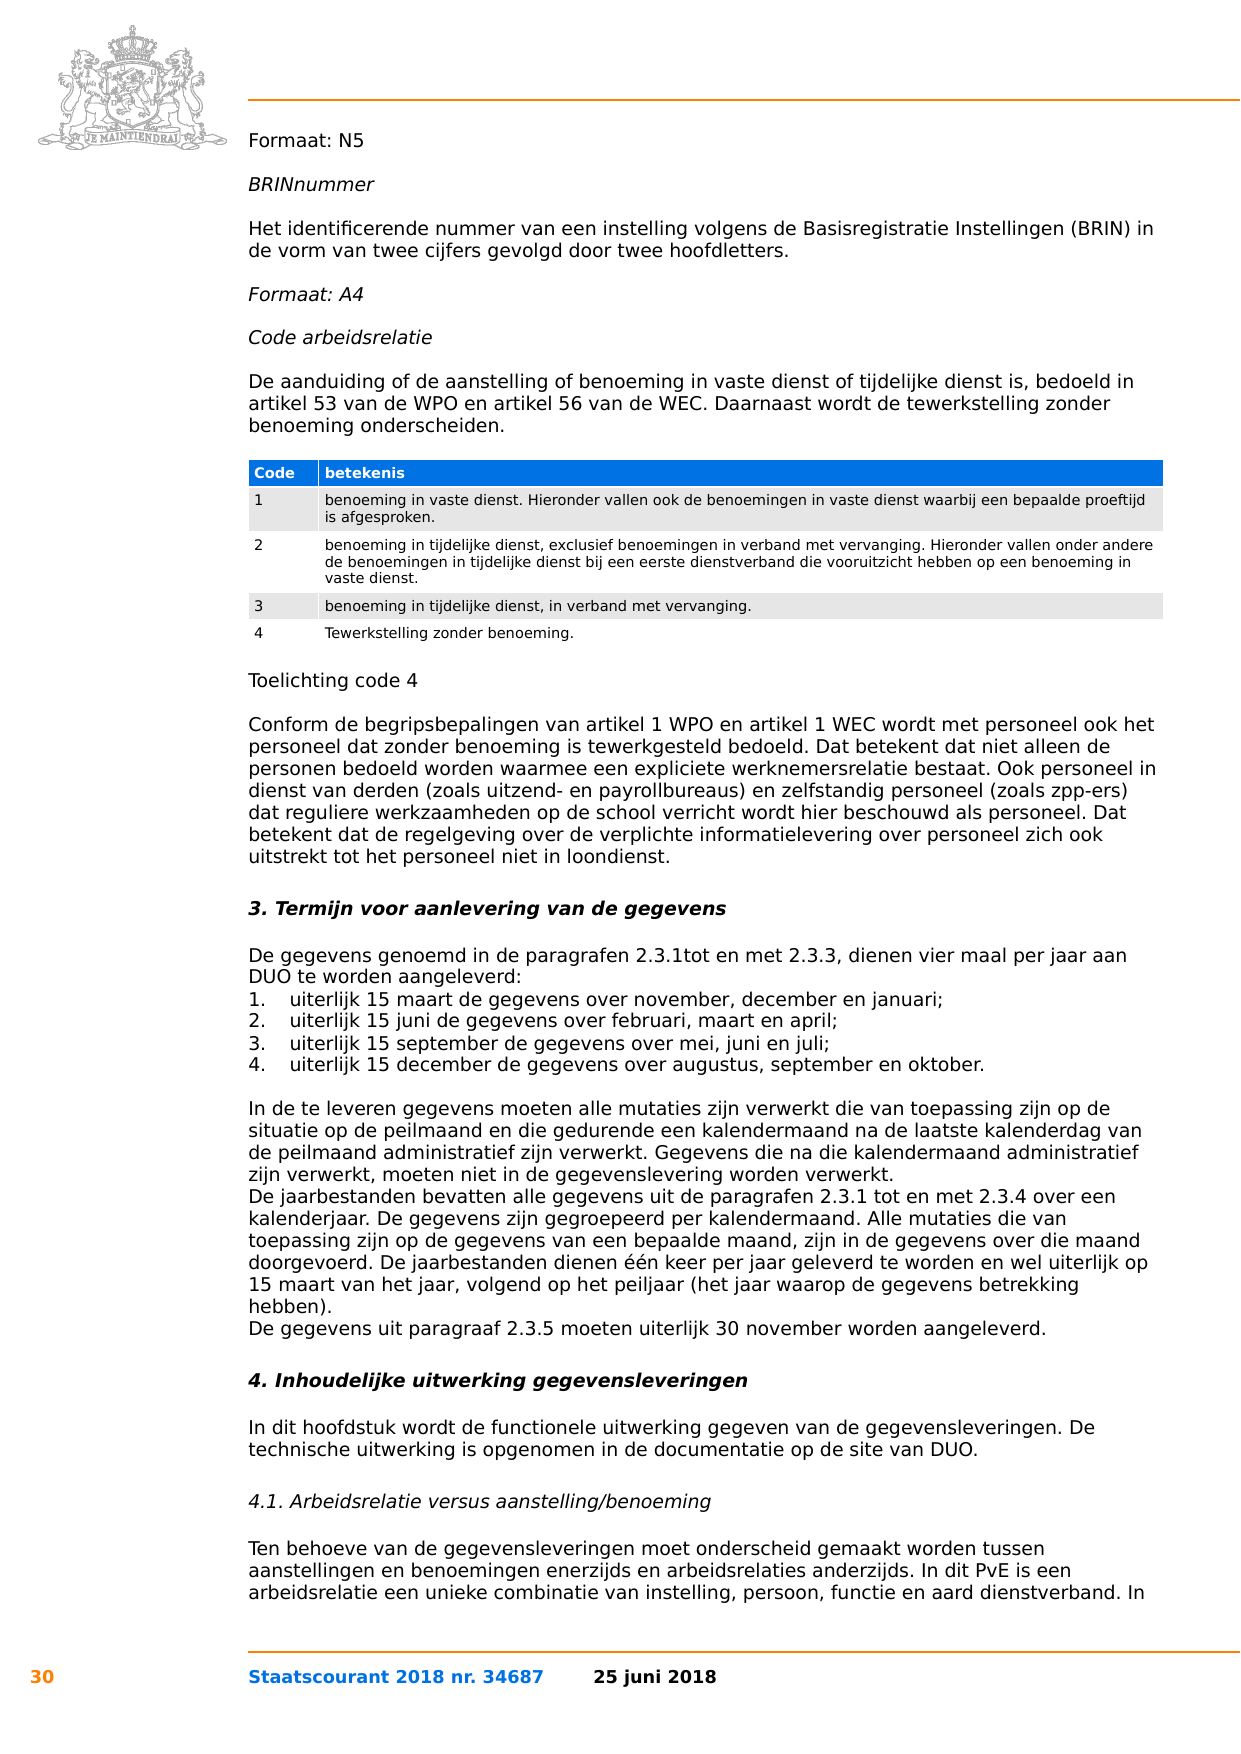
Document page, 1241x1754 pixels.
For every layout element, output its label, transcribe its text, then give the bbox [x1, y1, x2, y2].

subtitle Code arbeidsrelatie [248, 327, 1163, 349]
picture [38, 25, 227, 150]
table_cell benoeming in tijdelijke dienst, exclusief benoemingen in verband met vervanging. Hieronder vallen onder andere de benoemingen in tijdelijke dienst bij een eerste dienstverband die vooruitzicht hebben op een benoeming in vaste dienst. [319, 532, 1163, 592]
subtitle Toelichting code 4 [248, 670, 1163, 692]
text 3. uiterlijk 15 september de gegevens over mei, juni en juli; [248, 1032, 1163, 1054]
subtitle Formaat: A4 [248, 283, 1163, 305]
subtitle 4.1. Arbeidsrelatie versus aanstelling/benoeming [248, 1491, 1163, 1513]
text 2. uiterlijk 15 juni de gegevens over februari, maart en april; [248, 1010, 1163, 1032]
text Ten behoeve van de gegevensleveringen moet onderscheid gemaakt worden tussen aanstellingen en benoemingen enerzijds en arbeidsrelaties anderzijds. In dit PvE is een arbeidsrelatie een unieke combinatie van instelling, persoon, functie en aard dienstverband. In [248, 1538, 1163, 1604]
text De gegevens uit paragraaf 2.3.5 moeten uiterlijk 30 november worden aangeleverd. [248, 1318, 1163, 1340]
table_header betekenis [319, 460, 1163, 486]
table_header Code [249, 460, 318, 486]
table_cell 1 [249, 488, 318, 531]
subtitle BRINnummer [248, 174, 1163, 196]
table_cell 4 [249, 621, 318, 647]
subtitle 3. Termijn voor aanlevering van de gegevens [248, 897, 1163, 919]
text 1. uiterlijk 15 maart de gegevens over november, december en januari; [248, 988, 1163, 1010]
subtitle 4. Inhoudelijke uitwerking gegevensleveringen [248, 1370, 1163, 1392]
table_cell benoeming in tijdelijke dienst, in verband met vervanging. [319, 593, 1163, 619]
text Het identificerende nummer van een instelling volgens de Basisregistratie Instellingen (BRIN) in de vorm van twee cijfers gevolgd door twee hoofdletters. [248, 218, 1163, 262]
table_cell 2 [249, 532, 318, 592]
subtitle Formaat: N5 [248, 130, 1163, 152]
text In de te leveren gegevens moeten alle mutaties zijn verwerkt die van toepassing zijn op de situatie op de peilmaand en die gedurende een kalendermaand na de laatste kalenderdag van de peilmaand administratief zijn verwerkt. Gegevens die na die kalendermaand administratief zijn verwerkt, moeten niet in de gegevenslevering worden verwerkt. [248, 1098, 1163, 1186]
table_cell benoeming in vaste dienst. Hieronder vallen ook de benoemingen in vaste dienst waarbij een bepaalde proeftijd is afgesproken. [319, 488, 1163, 531]
text De jaarbestanden bevatten alle gegevens uit de paragrafen 2.3.1 tot en met 2.3.4 over een kalenderjaar. De gegevens zijn gegroepeerd per kalendermaand. Alle mutaties die van toepassing zijn op de gegevens van een bepaalde maand, zijn in de gegevens over die maand doorgevoerd. De jaarbestanden dienen één keer per jaar geleverd te worden en wel uiterlijk op 15 maart van het jaar, volgend op het peiljaar (het jaar waarop de gegevens betrekking hebben). [248, 1186, 1163, 1318]
text Conform de begripsbepalingen van artikel 1 WPO en artikel 1 WEC wordt met personeel ook het personeel dat zonder benoeming is tewerkgesteld bedoeld. Dat betekent dat niet alleen de personen bedoeld worden waarmee een expliciete werknemersrelatie bestaat. Ook personeel in dienst van derden (zoals uitzend- en payrollbureaus) en zelfstandig personeel (zoals zpp-ers) dat reguliere werkzaamheden op de school verricht wordt hier beschouwd als personeel. Dat betekent dat de regelgeving over de verplichte informatielevering over personeel zich ook uitstrekt tot het personeel niet in loondienst. [248, 714, 1163, 867]
text De gegevens genoemd in de paragrafen 2.3.1tot en met 2.3.3, dienen vier maal per jaar aan DUO te worden aangeleverd: [248, 944, 1163, 988]
table_cell 3 [249, 593, 318, 619]
text De aanduiding of de aanstelling of benoeming in vaste dienst of tijdelijke dienst is, bedoeld in artikel 53 van de WPO en artikel 56 van de WEC. Daarnaast wordt de tewerkstelling zonder benoeming onderscheiden. [248, 371, 1163, 437]
table_cell Tewerkstelling zonder benoeming. [319, 621, 1163, 647]
text In dit hoofdstuk wordt de functionele uitwerking gegeven van de gegevensleveringen. De technische uitwerking is opgenomen in de documentatie op de site van DUO. [248, 1417, 1163, 1461]
text 4. uiterlijk 15 december de gegevens over augustus, september en oktober. [248, 1054, 1163, 1076]
